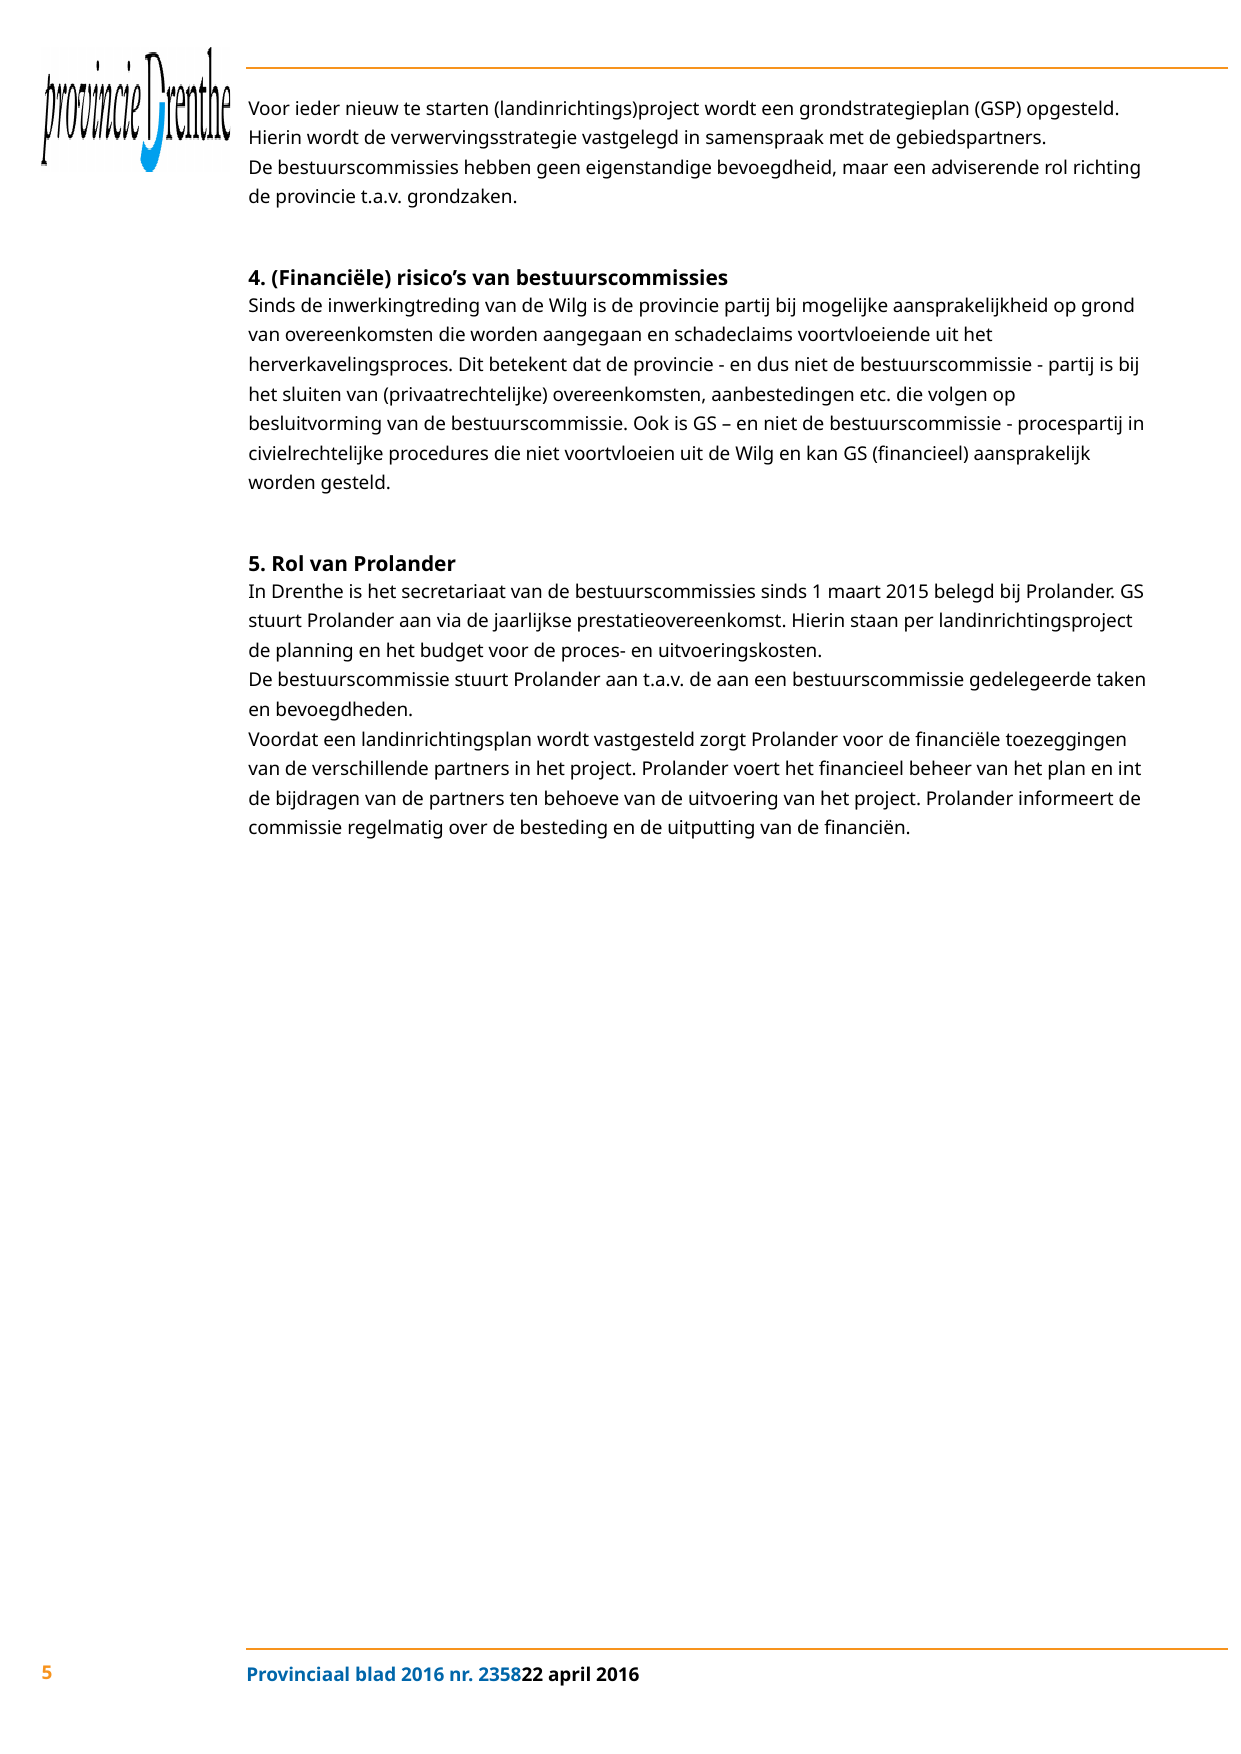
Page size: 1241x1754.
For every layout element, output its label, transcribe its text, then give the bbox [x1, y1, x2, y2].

text De bestuurscommissie stuurt Prolander aan t.a.v. de aan een bestuurscommissie gedelegeerde taken en bevoegdheden. [248, 667, 1152, 722]
text Sinds de inwerkingtreding van de Wilg is de provincie partij bij mogelijke aansprakelijkheid op grond van overeenkomsten die worden aangegaan en schadeclaims voortvloeiende uit het herverkavelingsproces. Dit betekent dat de provincie - en dus niet de bestuurscommissie - partij is bij het sluiten van (privaatrechtelijke) overeenkomsten, aanbestedingen etc. die volgen op besluitvorming van de bestuurscommissie. Ook is GS – en niet de bestuurscommissie - procespartij in civielrechtelijke procedures die niet voortvloeien uit de Wilg en kan GS (financieel) aansprakelijk worden gesteld. [248, 292, 1152, 495]
text In Drenthe is het secretariaat van de bestuurscommissies sinds 1 maart 2015 belegd bij Prolander. GS stuurt Prolander aan via de jaarlijkse prestatieovereenkomst. Hierin staan per landinrichtingsproject de planning en het budget voor de proces- en uitvoeringskosten. [248, 578, 1152, 663]
text 4. (Financiële) risico’s van bestuurscommissies [248, 263, 1152, 292]
text 5. Rol van Prolander [248, 549, 1152, 578]
text Voor ieder nieuw te starten (landinrichtings)project wordt een grondstrategieplan (GSP) opgesteld. Hierin wordt de verwervingsstrategie vastgelegd in samenspraak met de gebiedspartners. [248, 95, 1152, 150]
picture [41, 47, 231, 172]
text De bestuurscommissies hebben geen eigenstandige bevoegdheid, maar een adviserende rol richting de provincie t.a.v. grondzaken. [248, 154, 1152, 209]
text Voordat een landinrichtingsplan wordt vastgesteld zorgt Prolander voor de financiële toezeggingen van de verschillende partners in het project. Prolander voert het financieel beheer van het plan en int de bijdragen van de partners ten behoeve van de uitvoering van het project. Prolander informeert de commissie regelmatig over de besteding en de uitputting van de financiën. [248, 726, 1152, 840]
